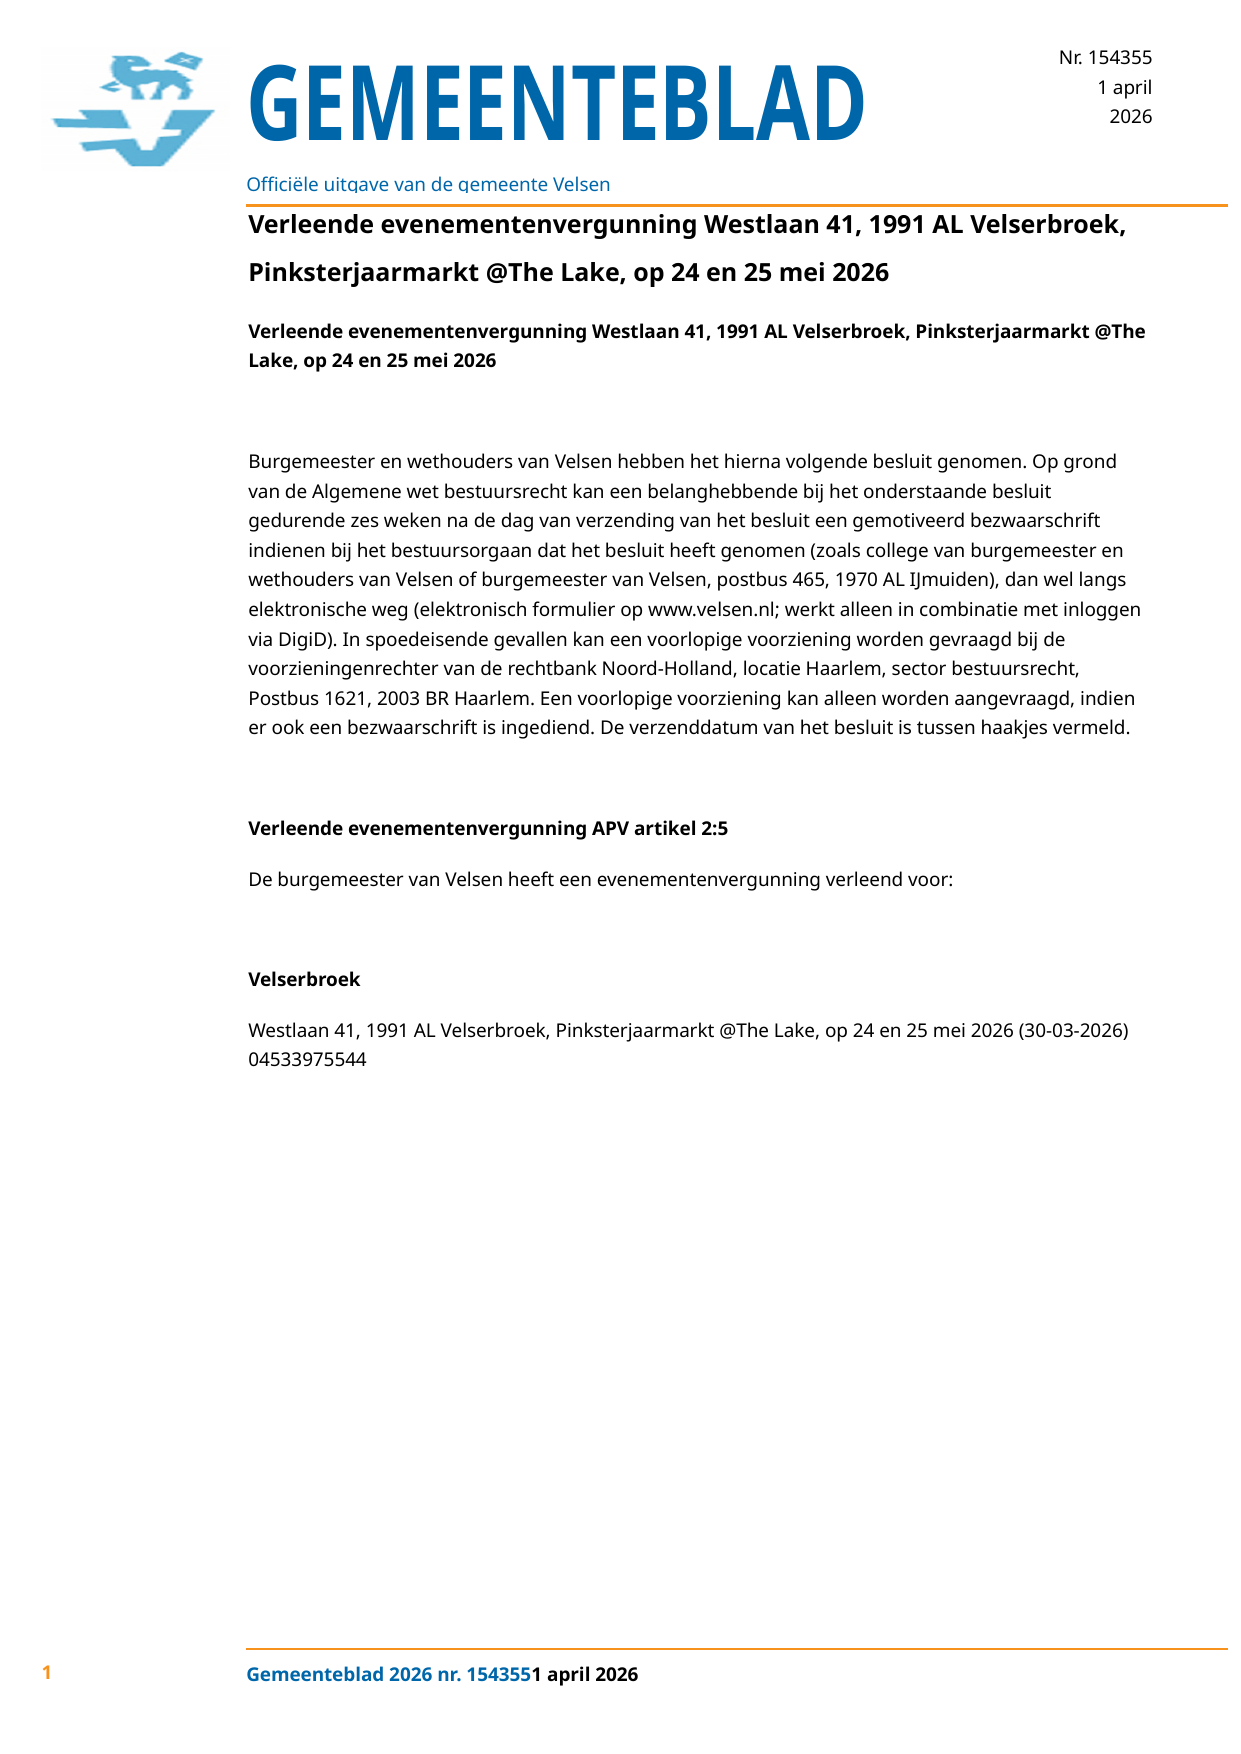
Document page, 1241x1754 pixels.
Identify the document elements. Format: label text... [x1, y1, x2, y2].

picture [41, 47, 231, 172]
text Verleende evenementenvergunning APV artikel 2:5 [248, 815, 1152, 841]
text Burgemeester en wethouders van Velsen hebben het hierna volgende besluit genomen. Op grond van de Algemene wet bestuursrecht kan een belanghebbende bij het onderstaande besluit gedurende zes weken na de dag van verzending van het besluit een gemotiveerd bezwaarschrift indienen bij het bestuursorgaan dat het besluit heeft genomen (zoals college van burgemeester en wethouders van Velsen of burgemeester van Velsen, postbus 465, 1970 AL IJmuiden), dan wel langs elektronische weg (elektronisch formulier op www.velsen.nl; werkt alleen in combinatie met inloggen via DigiD). In spoedeisende gevallen kan een voorlopige voorziening worden gevraagd bij de voorzieningenrechter van de rechtbank Noord-Holland, locatie Haarlem, sector bestuursrecht, Postbus 1621, 2003 BR Haarlem. Een voorlopige voorziening kan alleen worden aangevraagd, indien er ook een bezwaarschrift is ingediend. De verzenddatum van het besluit is tussen haakjes vermeld. [248, 448, 1152, 740]
text De burgemeester van Velsen heeft een evenementenvergunning verleend voor: [248, 866, 1152, 892]
text Velserbroek [248, 967, 1152, 992]
text Verleende evenementenvergunning Westlaan 41, 1991 AL Velserbroek, Pinksterjaarmarkt @The Lake, op 24 en 25 mei 2026 [248, 207, 1152, 288]
text Verleende evenementenvergunning Westlaan 41, 1991 AL Velserbroek, Pinksterjaarmarkt @The Lake, op 24 en 25 mei 2026 [248, 318, 1152, 373]
text Westlaan 41, 1991 AL Velserbroek, Pinksterjaarmarkt @The Lake, op 24 en 25 mei 2026 (30-03-2026) 04533975544 [248, 1017, 1152, 1072]
